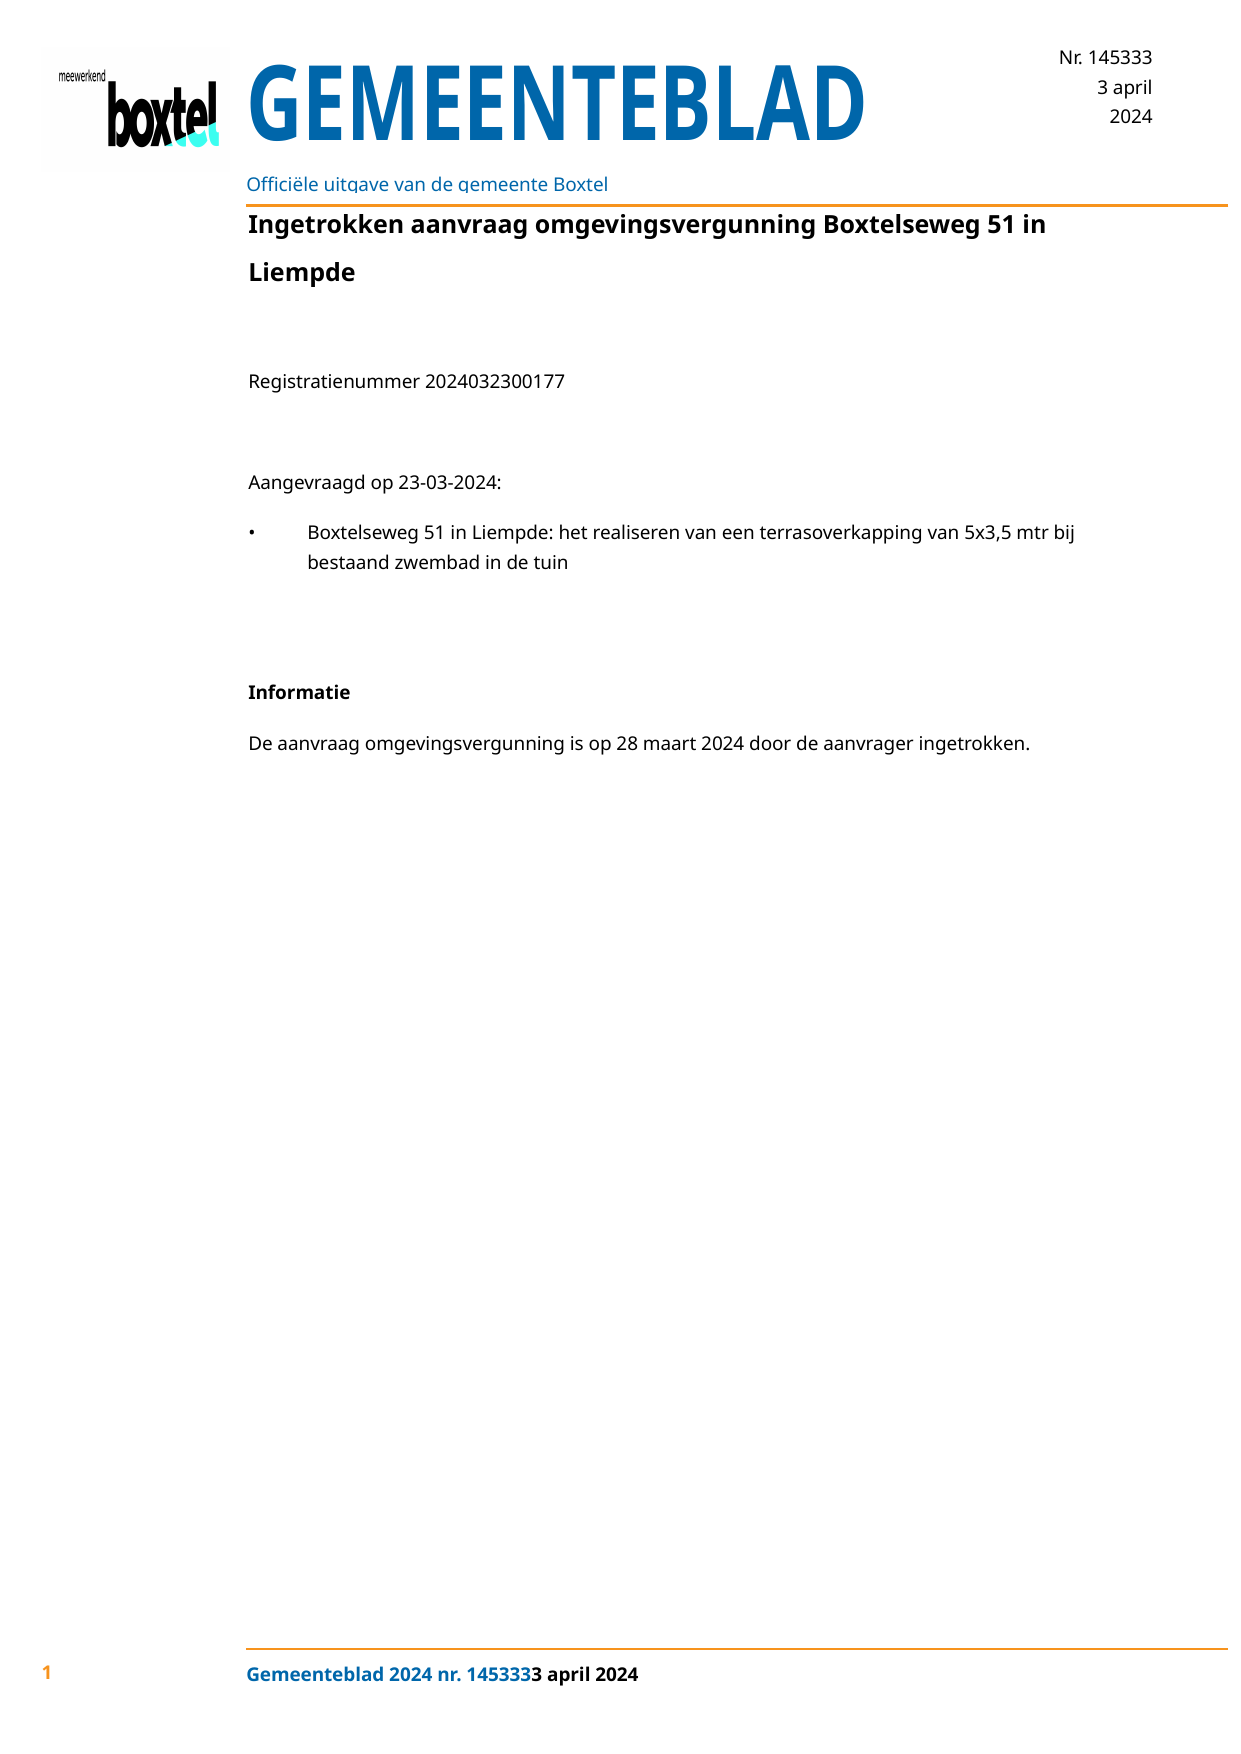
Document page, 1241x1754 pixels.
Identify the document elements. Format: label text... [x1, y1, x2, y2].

text Ingetrokken aanvraag omgevingsvergunning Boxtelseweg 51 in Liempde [248, 207, 1152, 288]
list Boxtelseweg 51 in Liempde: het realiseren van een terrasoverkapping van 5x3,5 mtr bij bestaand zwembad in de tuin [248, 519, 1152, 575]
picture [41, 47, 231, 172]
text Registratienummer 2024032300177 [248, 368, 1152, 394]
text Aangevraagd op 23-03-2024: [248, 469, 1152, 495]
text Informatie [248, 679, 1152, 705]
text De aanvraag omgevingsvergunning is op 28 maart 2024 door de aanvrager ingetrokken. [248, 730, 1152, 756]
